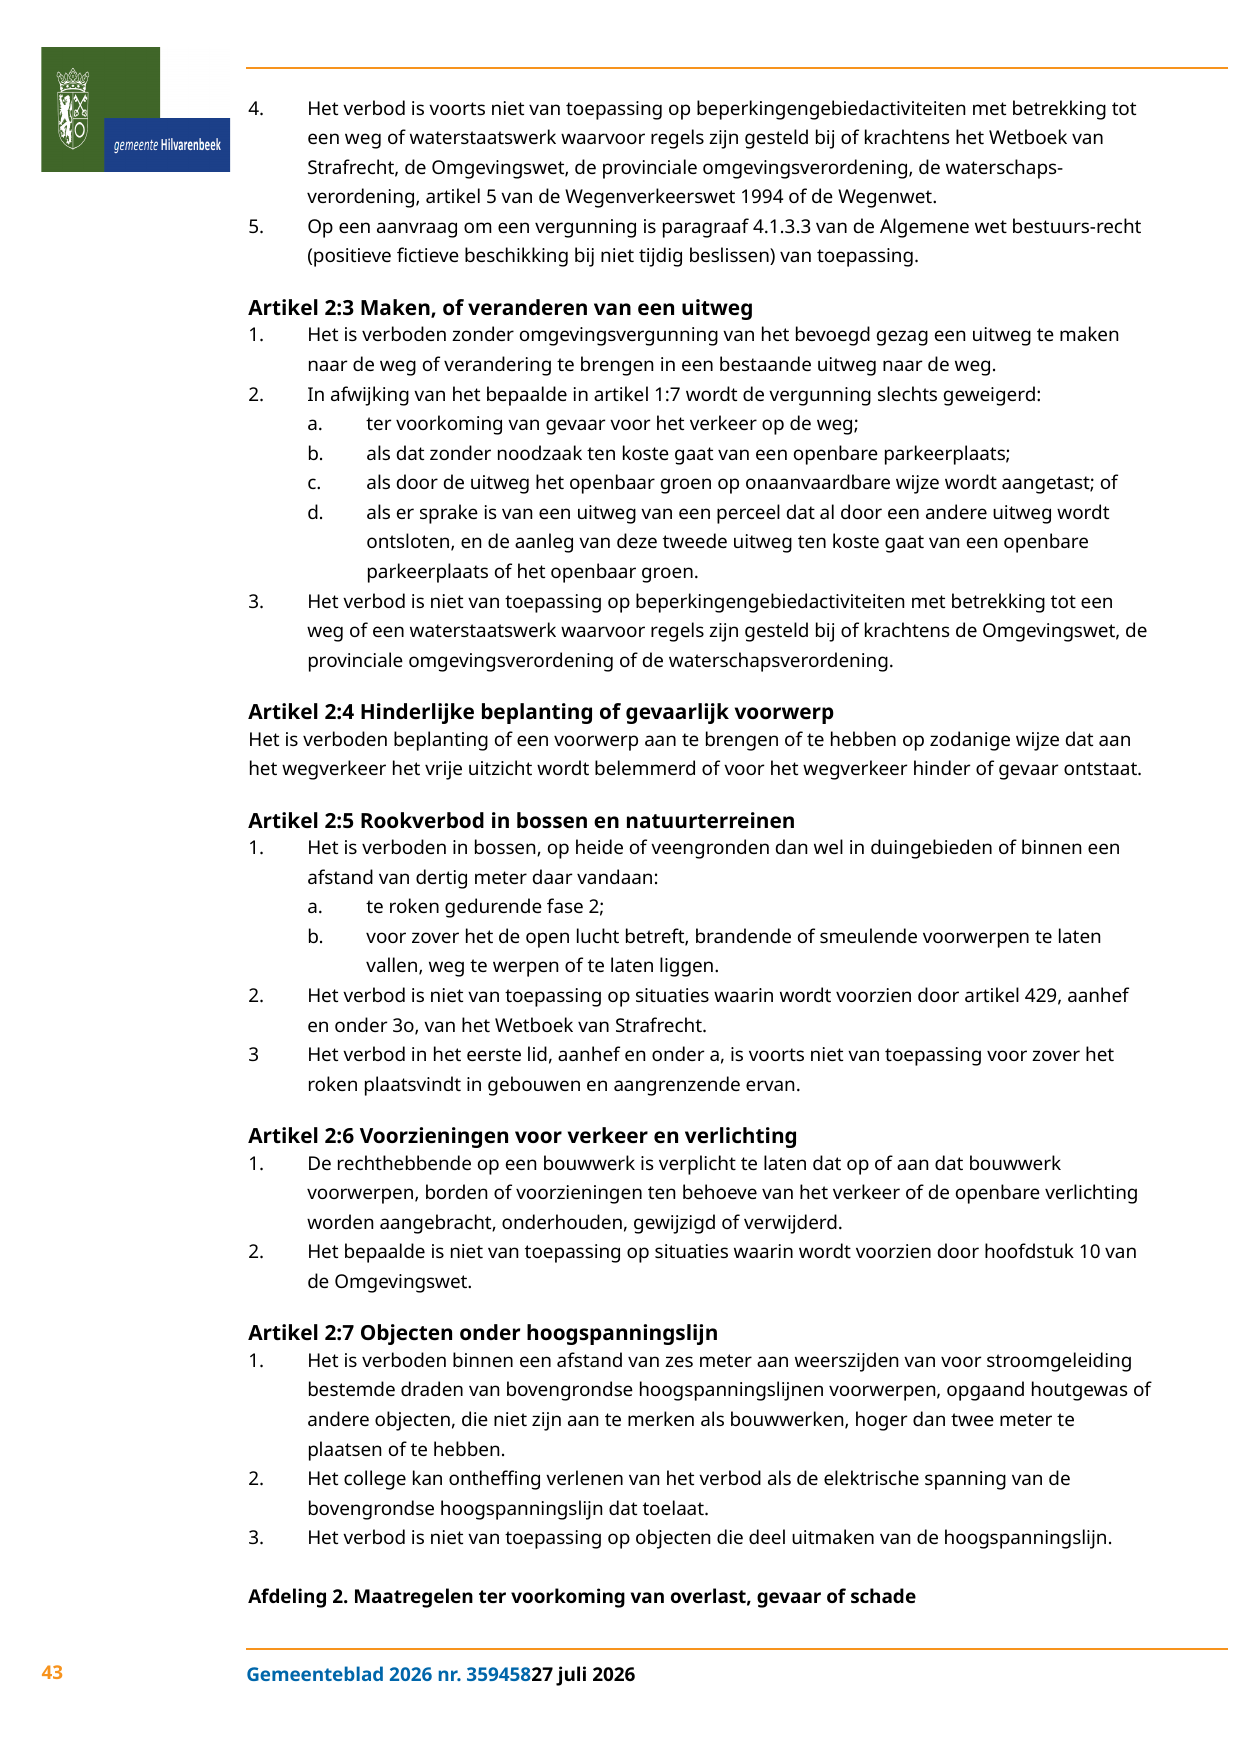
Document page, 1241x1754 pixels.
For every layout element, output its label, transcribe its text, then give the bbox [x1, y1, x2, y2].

list Het verbod is niet van toepassing op situaties waarin wordt voorzien door artikel 429, aanhef en onder 3o, van het Wetboek van Strafrecht. [248, 982, 1152, 1037]
text Artikel 2:3 Maken, of veranderen van een uitweg [248, 293, 1152, 322]
list te roken gedurende fase 2; [307, 893, 1152, 919]
text Artikel 2:5 Rookverbod in bossen en natuurterreinen [248, 806, 1152, 834]
text Artikel 2:6 Voorzieningen voor verkeer en verlichting [248, 1121, 1152, 1150]
list Het verbod is niet van toepassing op beperkingengebiedactiviteiten met betrekking tot een weg of een waterstaatswerk waarvoor regels zijn gesteld bij of krachtens de Omgevingswet, de provinciale omgevingsverordening of de waterschapsverordening. [248, 588, 1152, 673]
list Het is verboden in bossen, op heide of veengronden dan wel in duingebieden of binnen een afstand van dertig meter daar vandaan: [248, 834, 1152, 889]
text Artikel 2:4 Hinderlijke beplanting of gevaarlijk voorwerp [248, 697, 1152, 726]
list Het verbod is niet van toepassing op objecten die deel uitmaken van de hoogspanningslijn. [248, 1524, 1152, 1550]
list ter voorkoming van gevaar voor het verkeer op de weg; [307, 410, 1152, 436]
list De rechthebbende op een bouwwerk is verplicht te laten dat op of aan dat bouwwerk voorwerpen, borden of voorzieningen ten behoeve van het verkeer of de openbare verlichting worden aangebracht, onderhouden, gewijzigd of verwijderd. [248, 1150, 1152, 1235]
text Artikel 2:7 Objecten onder hoogspanningslijn [248, 1318, 1152, 1347]
list als er sprake is van een uitweg van een perceel dat al door een andere uitweg wordt ontsloten, en de aanleg van deze tweede uitweg ten koste gaat van een openbare parkeerplaats of het openbaar groen. [307, 499, 1152, 584]
list als door de uitweg het openbaar groen op onaanvaardbare wijze wordt aangetast; of [307, 469, 1152, 495]
list Het verbod is voorts niet van toepassing op beperkingengebiedactiviteiten met betrekking tot een weg of waterstaatswerk waarvoor regels zijn gesteld bij of krachtens het Wetboek van Strafrecht, de Omgevingswet, de provinciale omgevingsverordening, de waterschaps-verordening, artikel 5 van de Wegenverkeerswet 1994 of de Wegenwet. [248, 95, 1152, 209]
list Het verbod in het eerste lid, aanhef en onder a, is voorts niet van toepassing voor zover het roken plaatsvindt in gebouwen en aangrenzende ervan. [248, 1041, 1152, 1097]
list Het bepaalde is niet van toepassing op situaties waarin wordt voorzien door hoofdstuk 10 van de Omgevingswet. [248, 1238, 1152, 1294]
list Het is verboden zonder omgevingsvergunning van het bevoegd gezag een uitweg te maken naar de weg of verandering te brengen in een bestaande uitweg naar de weg. [248, 322, 1152, 377]
list Het college kan ontheffing verlenen van het verbod als de elektrische spanning van de bovengrondse hoogspanningslijn dat toelaat. [248, 1465, 1152, 1521]
list als dat zonder noodzaak ten koste gaat van een openbare parkeerplaats; [307, 440, 1152, 466]
list Het is verboden binnen een afstand van zes meter aan weerszijden van voor stroomgeleiding bestemde draden van bovengrondse hoogspanningslijnen voorwerpen, opgaand houtgewas of andere objecten, die niet zijn aan te merken als bouwwerken, hoger dan twee meter te plaatsen of te hebben. [248, 1347, 1152, 1461]
list voor zover het de open lucht betreft, brandende of smeulende voorwerpen te laten vallen, weg te werpen of te laten liggen. [307, 923, 1152, 978]
text Afdeling 2. Maatregelen ter voorkoming van overlast, gevaar of schade [248, 1584, 1152, 1609]
picture [41, 47, 231, 172]
text Het is verboden beplanting of een voorwerp aan te brengen of te hebben op zodanige wijze dat aan het wegverkeer het vrije uitzicht wordt belemmerd of voor het wegverkeer hinder of gevaar ontstaat. [248, 726, 1152, 781]
list In afwijking van het bepaalde in artikel 1:7 wordt de vergunning slechts geweigerd: [248, 381, 1152, 406]
list Op een aanvraag om een vergunning is paragraaf 4.1.3.3 van de Algemene wet bestuurs-recht (positieve fictieve beschikking bij niet tijdig beslissen) van toepassing. [248, 213, 1152, 268]
